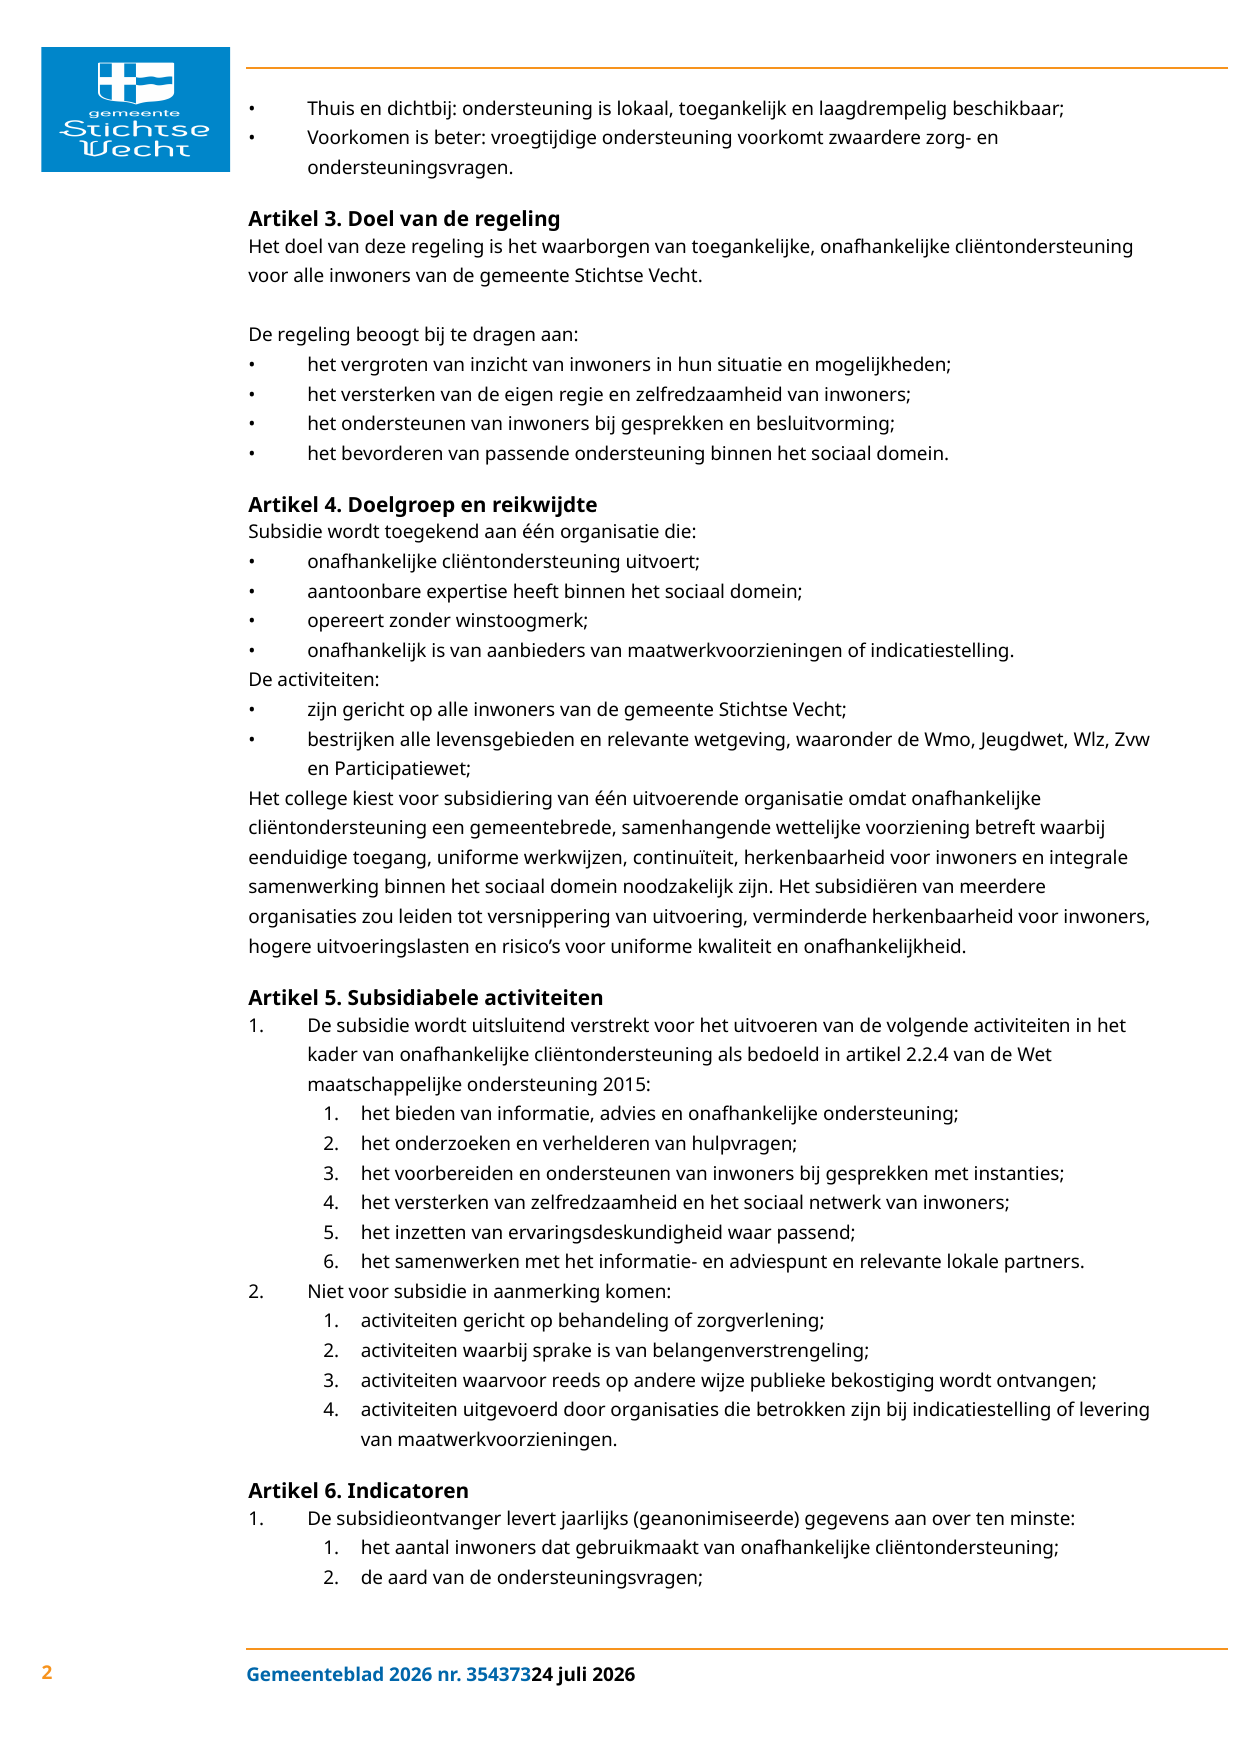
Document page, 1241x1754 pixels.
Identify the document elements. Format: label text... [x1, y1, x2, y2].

list het vergroten van inzicht van inwoners in hun situatie en mogelijkheden; [248, 351, 1152, 377]
text Het doel van deze regeling is het waarborgen van toegankelijke, onafhankelijke cliëntondersteuning voor alle inwoners van de gemeente Stichtse Vecht. [248, 233, 1152, 288]
list het ondersteunen van inwoners bij gesprekken en besluitvorming; [248, 410, 1152, 436]
list het samenwerken met het informatie- en adviespunt en relevante lokale partners. [323, 1248, 1152, 1274]
list zijn gericht op alle inwoners van de gemeente Stichtse Vecht; [248, 696, 1152, 722]
list opereert zonder winstoogmerk; [248, 607, 1152, 633]
text De regeling beoogt bij te dragen aan: [248, 322, 1152, 347]
list het bevorderen van passende ondersteuning binnen het sociaal domein. [248, 440, 1152, 466]
list Niet voor subsidie in aanmerking komen: [248, 1278, 1152, 1304]
list activiteiten gericht op behandeling of zorgverlening; [323, 1308, 1152, 1333]
list De subsidieontvanger levert jaarlijks (geanonimiseerde) gegevens aan over ten minste: [248, 1505, 1152, 1531]
text Artikel 5. Subsidiabele activiteiten [248, 983, 1152, 1012]
list Voorkomen is beter: vroegtijdige ondersteuning voorkomt zwaardere zorg- en ondersteuningsvragen. [248, 124, 1152, 180]
list het onderzoeken en verhelderen van hulpvragen; [323, 1130, 1152, 1156]
text Artikel 6. Indicatoren [248, 1476, 1152, 1505]
list activiteiten waarvoor reeds op andere wijze publieke bekostiging wordt ontvangen; [323, 1367, 1152, 1392]
list De subsidie wordt uitsluitend verstrekt voor het uitvoeren van de volgende activiteiten in het kader van onafhankelijke cliëntondersteuning als bedoeld in artikel 2.2.4 van de Wet maatschappelijke ondersteuning 2015: [248, 1012, 1152, 1097]
list onafhankelijke cliëntondersteuning uitvoert; [248, 548, 1152, 574]
list het aantal inwoners dat gebruikmaakt van onafhankelijke cliëntondersteuning; [323, 1534, 1152, 1560]
list het versterken van de eigen regie en zelfredzaamheid van inwoners; [248, 381, 1152, 406]
text Artikel 4. Doelgroep en reikwijdte [248, 490, 1152, 519]
list het bieden van informatie, advies en onafhankelijke ondersteuning; [323, 1101, 1152, 1126]
list de aard van de ondersteuningsvragen; [323, 1564, 1152, 1590]
list onafhankelijk is van aanbieders van maatwerkvoorzieningen of indicatiestelling. [248, 637, 1152, 663]
text Subsidie wordt toegekend aan één organisatie die: [248, 519, 1152, 544]
list activiteiten uitgevoerd door organisaties die betrokken zijn bij indicatiestelling of levering van maatwerkvoorzieningen. [323, 1396, 1152, 1452]
list het versterken van zelfredzaamheid en het sociaal netwerk van inwoners; [323, 1189, 1152, 1215]
text De activiteiten: [248, 667, 1152, 692]
list Thuis en dichtbij: ondersteuning is lokaal, toegankelijk en laagdrempelig beschikbaar; [248, 95, 1152, 121]
list het inzetten van ervaringsdeskundigheid waar passend; [323, 1219, 1152, 1244]
text Het college kiest voor subsidiering van één uitvoerende organisatie omdat onafhankelijke cliëntondersteuning een gemeentebrede, samenhangende wettelijke voorziening betreft waarbij eenduidige toegang, uniforme werkwijzen, continuïteit, herkenbaarheid voor inwoners en integrale samenwerking binnen het sociaal domein noodzakelijk zijn. Het subsidiëren van meerdere organisaties zou leiden tot versnippering van uitvoering, verminderde herkenbaarheid voor inwoners, hogere uitvoeringslasten en risico’s voor uniforme kwaliteit en onafhankelijkheid. [248, 785, 1152, 959]
list bestrijken alle levensgebieden en relevante wetgeving, waaronder de Wmo, Jeugdwet, Wlz, Zvw en Participatiewet; [248, 726, 1152, 781]
text Artikel 3. Doel van de regeling [248, 204, 1152, 233]
list activiteiten waarbij sprake is van belangenverstrengeling; [323, 1337, 1152, 1363]
picture [137, 63, 174, 103]
picture [99, 63, 135, 101]
list aantoonbare expertise heeft binnen het sociaal domein; [248, 578, 1152, 604]
list het voorbereiden en ondersteunen van inwoners bij gesprekken met instanties; [323, 1160, 1152, 1185]
